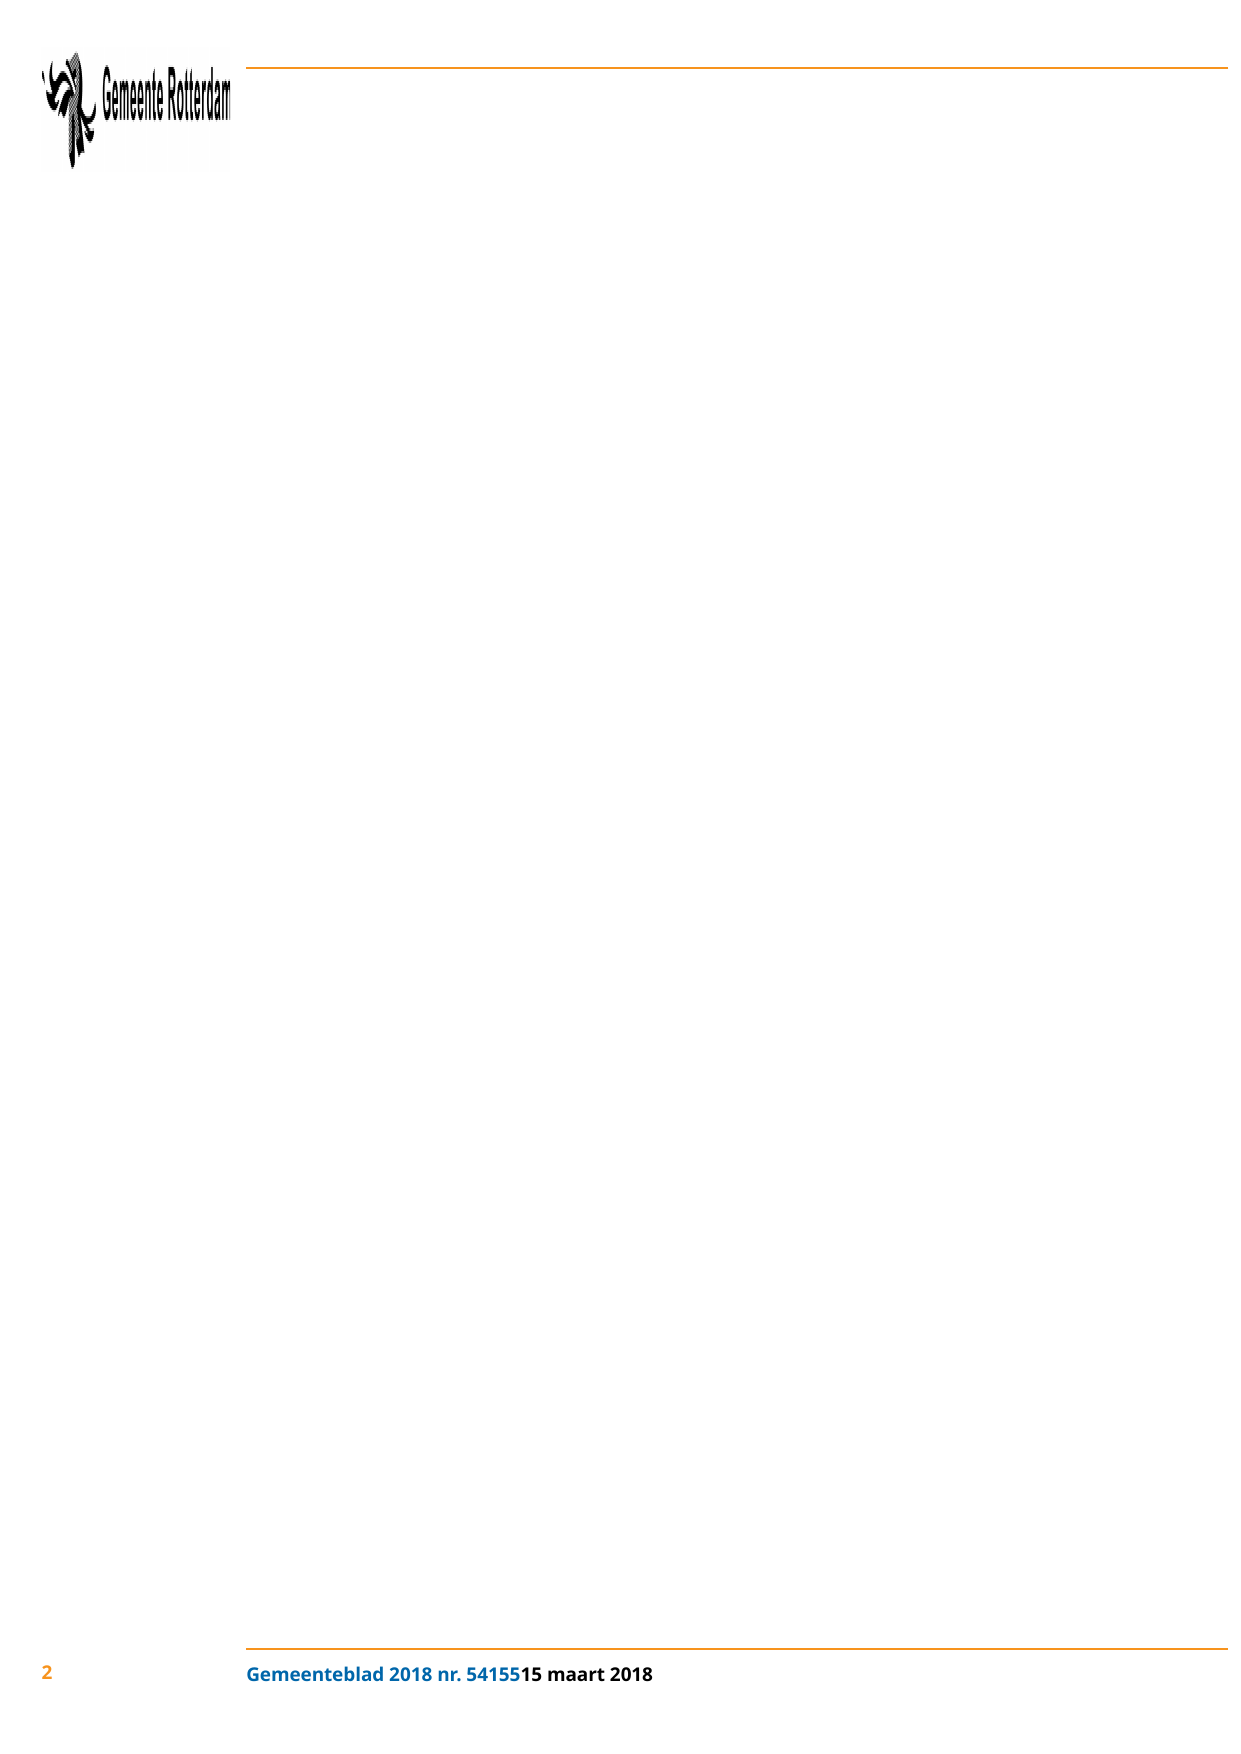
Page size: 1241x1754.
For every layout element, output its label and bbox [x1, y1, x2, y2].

picture [41, 47, 231, 172]
